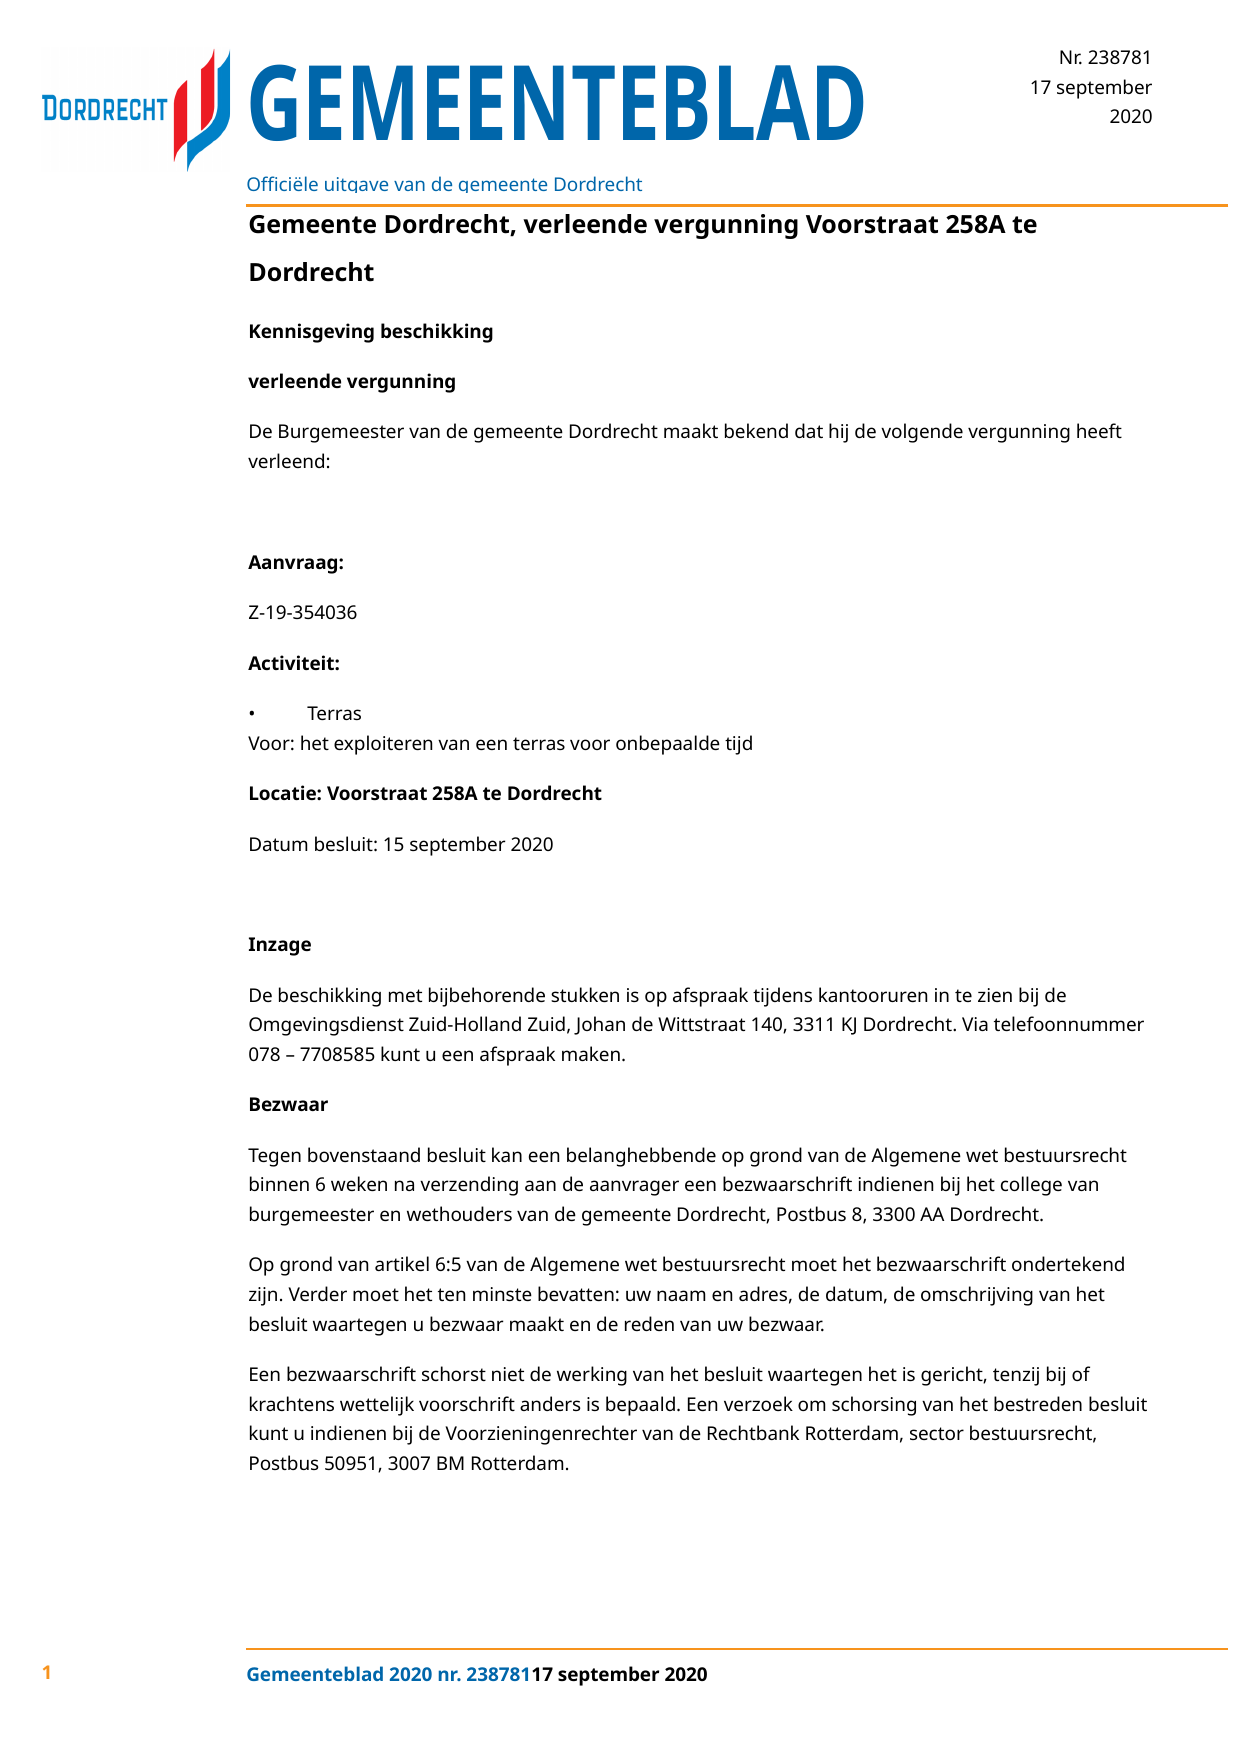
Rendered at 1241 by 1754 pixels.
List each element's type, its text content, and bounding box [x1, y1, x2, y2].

picture [41, 47, 231, 172]
text Een bezwaarschrift schorst niet de werking van het besluit waartegen het is gericht, tenzij bij of krachtens wettelijk voorschrift anders is bepaald. Een verzoek om schorsing van het bestreden besluit kunt u indienen bij de Voorzieningenrechter van de Rechtbank Rotterdam, sector bestuursrecht, Postbus 50951, 3007 BM Rotterdam. [248, 1361, 1152, 1476]
text Activiteit: [248, 650, 1152, 676]
text verleende vergunning [248, 368, 1152, 394]
text Datum besluit: 15 september 2020 [248, 831, 1152, 857]
text De beschikking met bijbehorende stukken is op afspraak tijdens kantooruren in te zien bij de Omgevingsdienst Zuid-Holland Zuid, Johan de Wittstraat 140, 3311 KJ Dordrecht. Via telefoonnummer 078 – 7708585 kunt u een afspraak maken. [248, 982, 1152, 1067]
text Bezwaar [248, 1092, 1152, 1117]
list Terras [248, 700, 1152, 726]
text Kennisgeving beschikking [248, 318, 1152, 344]
text Locatie: Voorstraat 258A te Dordrecht [248, 780, 1152, 806]
text Aanvraag: [248, 549, 1152, 575]
text Gemeente Dordrecht, verleende vergunning Voorstraat 258A te Dordrecht [248, 207, 1152, 288]
text Inzage [248, 932, 1152, 957]
text De Burgemeester van de gemeente Dordrecht maakt bekend dat hij de volgende vergunning heeft verleend: [248, 419, 1152, 474]
text Op grond van artikel 6:5 van de Algemene wet bestuursrecht moet het bezwaarschrift ondertekend zijn. Verder moet het ten minste bevatten: uw naam en adres, de datum, de omschrijving van het besluit waartegen u bezwaar maakt en de reden van uw bezwaar. [248, 1252, 1152, 1337]
text Z-19-354036 [248, 599, 1152, 625]
text Voor: het exploiteren van een terras voor onbepaalde tijd [248, 730, 1152, 756]
text Tegen bovenstaand besluit kan een belanghebbende op grond van de Algemene wet bestuursrecht binnen 6 weken na verzending aan de aanvrager een bezwaarschrift indienen bij het college van burgemeester en wethouders van de gemeente Dordrecht, Postbus 8, 3300 AA Dordrecht. [248, 1142, 1152, 1227]
